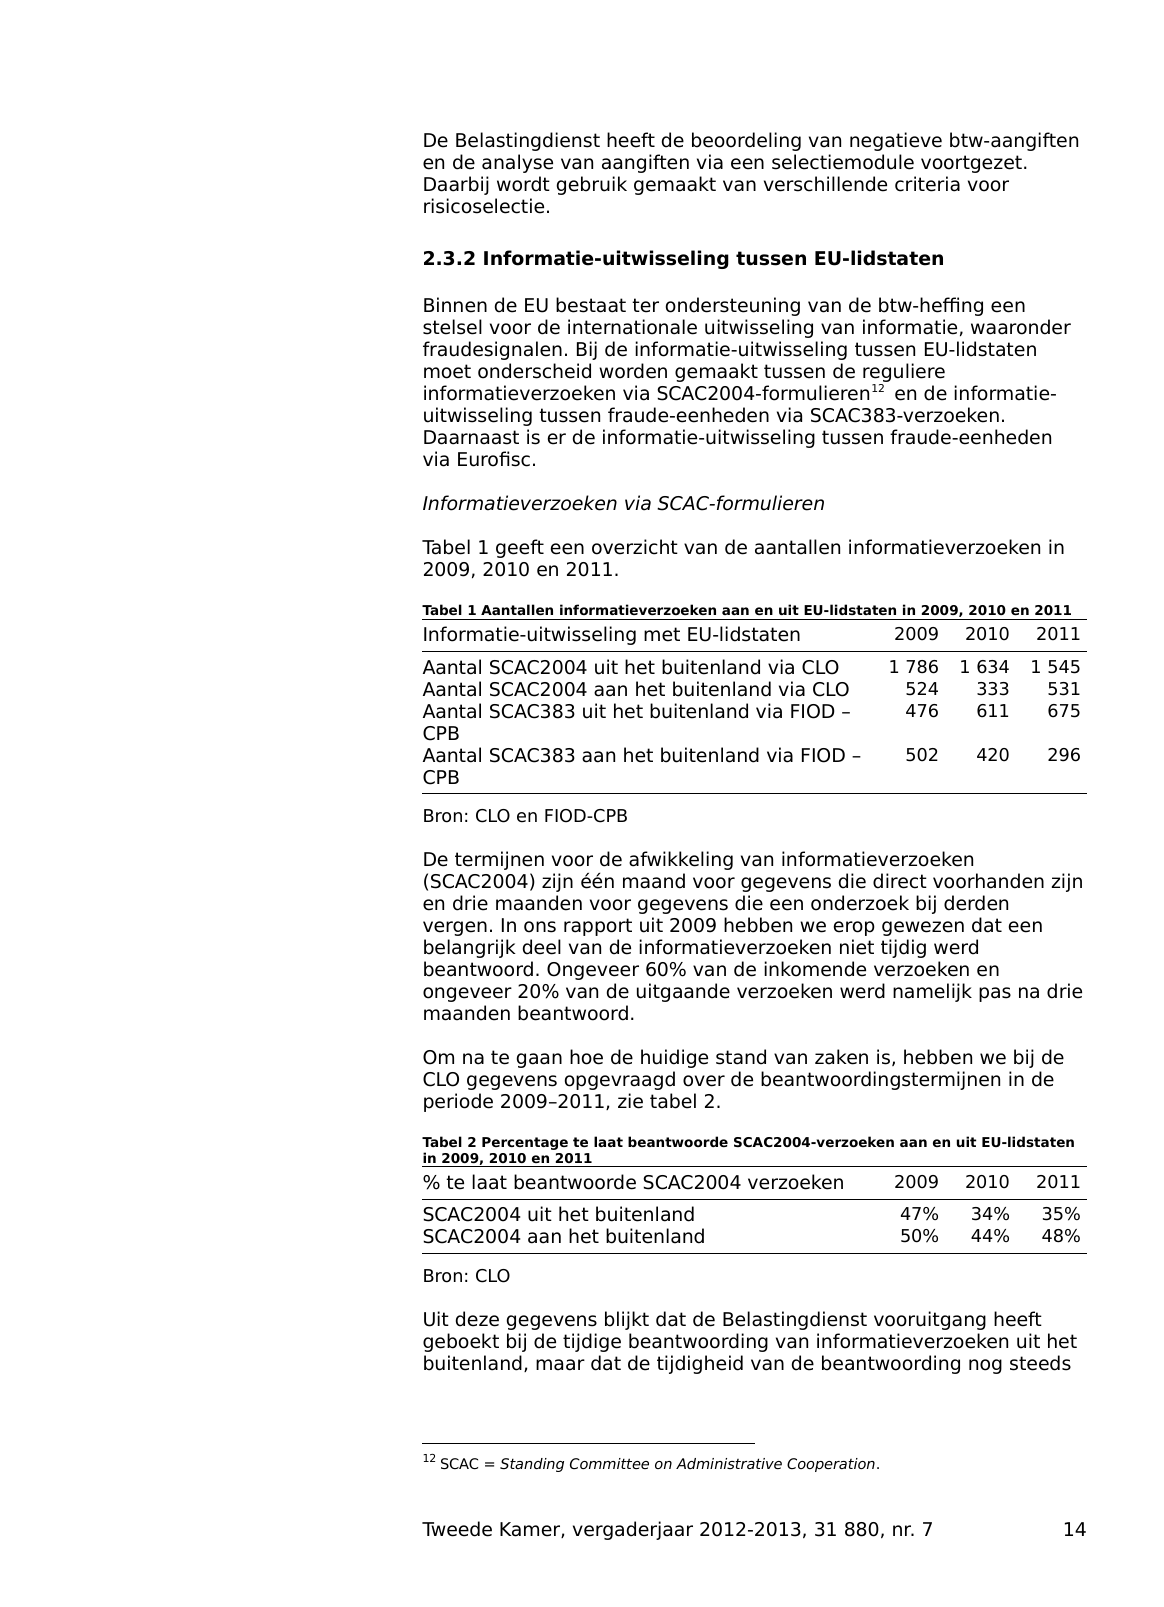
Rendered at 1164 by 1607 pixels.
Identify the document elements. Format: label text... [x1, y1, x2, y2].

table_cell 47% [874, 1200, 945, 1226]
table_cell 296 [1016, 745, 1087, 793]
text Uit deze gegevens blijkt dat de Belastingdienst vooruitgang heeft geboekt bij de tijdige beantwoording van informatieverzoeken uit het buitenland, maar dat de tijdigheid van de beantwoording nog steeds [422, 1308, 1087, 1374]
table_cell 50% [874, 1226, 945, 1253]
table_cell 2009 [874, 1167, 945, 1198]
table_header Tabel 2 Percentage te laat beantwoorde SCAC2004-verzoeken aan en uit EU-lidstaten in 2009, 2010 en 2011 [422, 1135, 1087, 1166]
table_cell 2010 [945, 620, 1016, 651]
table_cell 333 [945, 679, 1016, 701]
text De termijnen voor de afwikkeling van informatieverzoeken (SCAC2004) zijn één maand voor gegevens die direct voorhanden zijn en drie maanden voor gegevens die een onderzoek bij derden vergen. In ons rapport uit 2009 hebben we erop gewezen dat een belangrijk deel van de informatieverzoeken niet tijdig werd beantwoord. Ongeveer 60% van de inkomende verzoeken en ongeveer 20% van de uitgaande verzoeken werd namelijk pas na drie maanden beantwoord. [422, 849, 1087, 1025]
table_cell 1 545 [1016, 652, 1087, 679]
table_header Tabel 1 Aantallen informatieverzoeken aan en uit EU-lidstaten in 2009, 2010 en 2011 [422, 603, 1087, 618]
table_cell 420 [945, 745, 1016, 793]
table_cell Bron: CLO [422, 1254, 1087, 1286]
table_cell SCAC2004 uit het buitenland [422, 1200, 874, 1226]
table_cell 524 [874, 679, 945, 701]
table_cell 35% [1016, 1200, 1087, 1226]
table_cell 531 [1016, 679, 1087, 701]
table_cell 44% [945, 1226, 1016, 1253]
table_cell 2011 [1016, 1167, 1087, 1198]
table_cell 476 [874, 701, 945, 744]
table_cell Aantal SCAC2004 aan het buitenland via CLO [422, 679, 874, 701]
text SCAC = Standing Committee on Administrative Cooperation. [422, 1452, 1087, 1474]
table_cell 502 [874, 745, 945, 793]
text Om na te gaan hoe de huidige stand van zaken is, hebben we bij de CLO gegevens opgevraagd over de beantwoordingstermijnen in de periode 2009–2011, zie tabel 2. [422, 1047, 1087, 1113]
table_cell Informatie-uitwisseling met EU-lidstaten [422, 620, 874, 651]
table_cell 675 [1016, 701, 1087, 744]
text Tabel 1 geeft een overzicht van de aantallen informatieverzoeken in 2009, 2010 en 2011. [422, 537, 1087, 581]
table_cell 1 786 [874, 652, 945, 679]
table_cell 611 [945, 701, 1016, 744]
table_cell % te laat beantwoorde SCAC2004 verzoeken [422, 1167, 874, 1198]
table_cell 2011 [1016, 620, 1087, 651]
subtitle 2.3.2 Informatie-uitwisseling tussen EU-lidstaten [422, 248, 1087, 270]
table_cell 1 634 [945, 652, 1016, 679]
table_cell 2010 [945, 1167, 1016, 1198]
table_cell Aantal SCAC383 uit het buitenland via FIOD – CPB [422, 701, 874, 744]
text Binnen de EU bestaat ter ondersteuning van de btw-heffing een stelsel voor de internationale uitwisseling van informatie, waaronder fraudesignalen. Bij de informatie-uitwisseling tussen EU-lidstaten moet onderscheid worden gemaakt tussen de reguliere informatieverzoeken via SCAC2004-formulieren en de informatie-uitwisseling tussen fraude-eenheden via SCAC383-verzoeken. Daarnaast is er de informatie-uitwisseling tussen fraude-eenheden via Eurofisc. [422, 295, 1087, 471]
table_cell SCAC2004 aan het buitenland [422, 1226, 874, 1253]
text De Belastingdienst heeft de beoordeling van negatieve btw-aangiften en de analyse van aangiften via een selectiemodule voortgezet. Daarbij wordt gebruik gemaakt van verschillende criteria voor risicoselectie. [422, 130, 1087, 218]
table_cell Bron: CLO en FIOD-CPB [422, 794, 1087, 827]
subtitle Informatieverzoeken via SCAC-formulieren [422, 493, 1087, 515]
table_cell 2009 [874, 620, 945, 651]
table_cell Aantal SCAC2004 uit het buitenland via CLO [422, 652, 874, 679]
table_cell 34% [945, 1200, 1016, 1226]
table_cell 48% [1016, 1226, 1087, 1253]
table_cell Aantal SCAC383 aan het buitenland via FIOD – CPB [422, 745, 874, 793]
